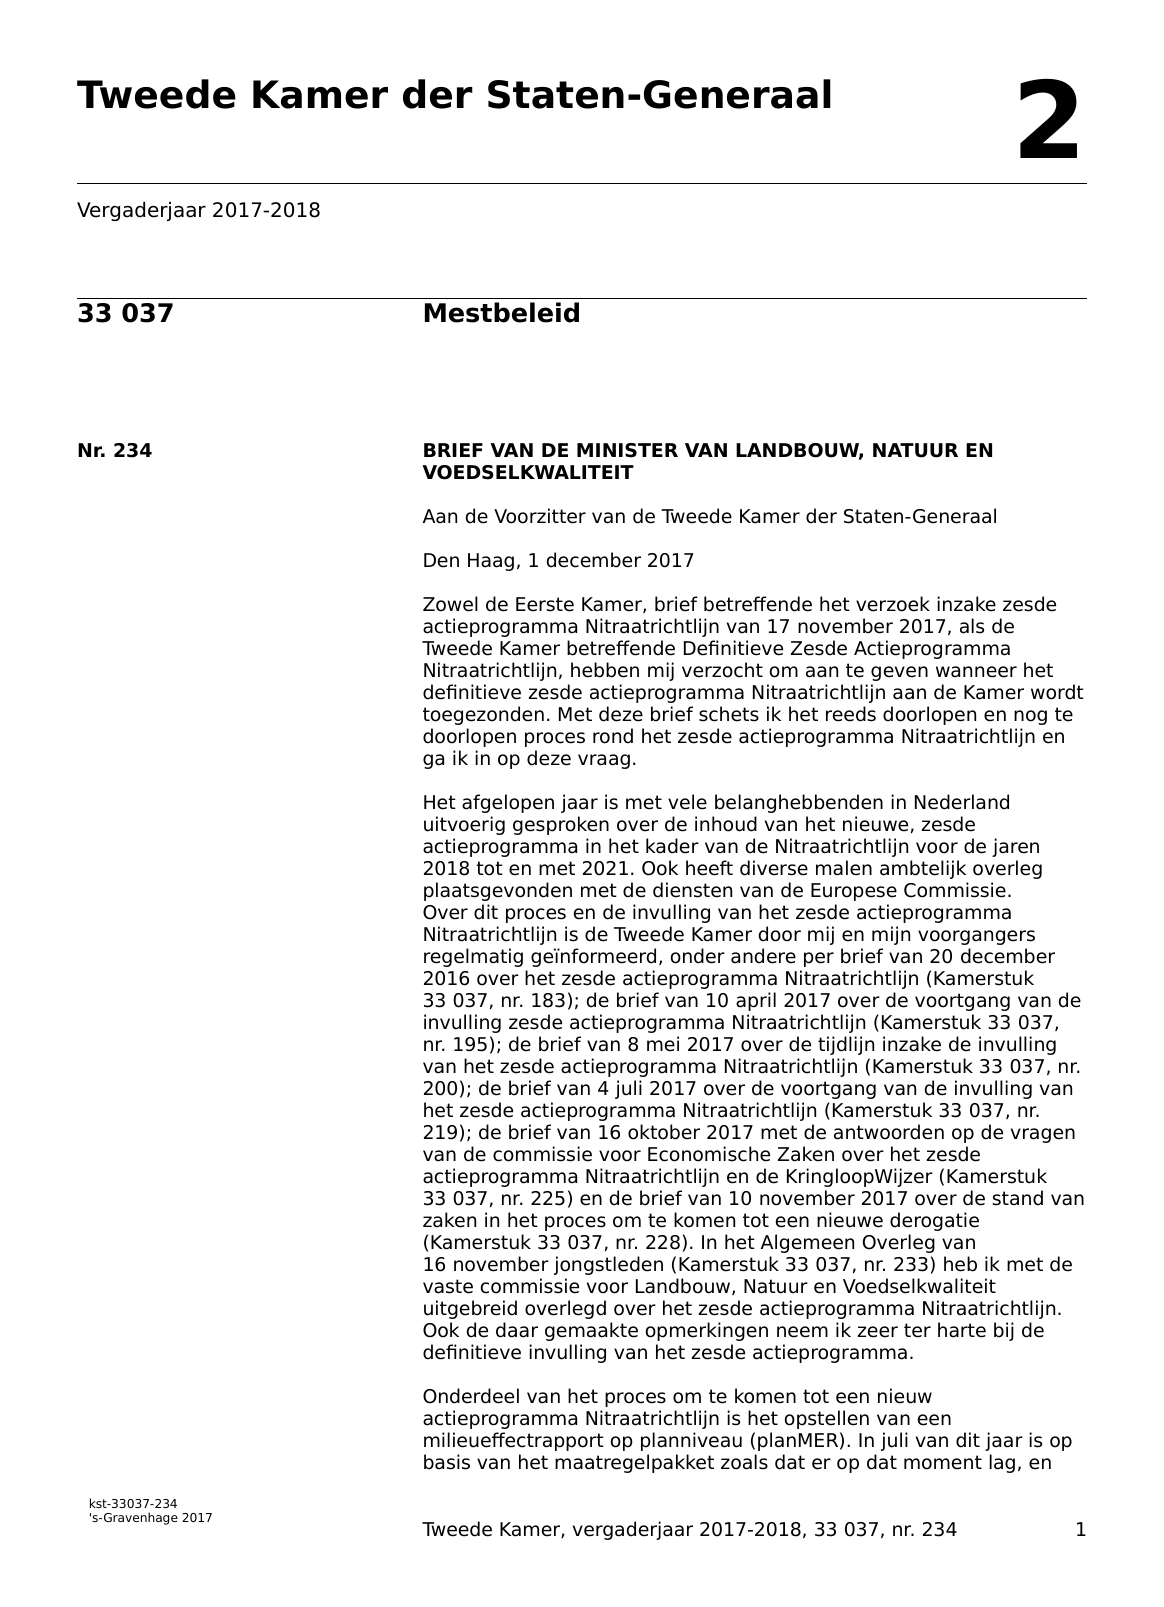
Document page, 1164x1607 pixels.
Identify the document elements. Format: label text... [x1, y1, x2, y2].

subtitle 33 037 Mestbeleid [77, 299, 1087, 329]
text 's-Gravenhage 2017 [88, 1511, 323, 1525]
text Zowel de Eerste Kamer, brief betreffende het verzoek inzake zesde actieprogramma Nitraatrichtlijn van 17 november 2017, als de Tweede Kamer betreffende Definitieve Zesde Actieprogramma Nitraatrichtlijn, hebben mij verzocht om aan te geven wanneer het definitieve zesde actieprogramma Nitraatrichtlijn aan de Kamer wordt toegezonden. Met deze brief schets ik het reeds doorlopen en nog te doorlopen proces rond het zesde actieprogramma Nitraatrichtlijn en ga ik in op deze vraag. [422, 594, 1087, 770]
text Aan de Voorzitter van de Tweede Kamer der Staten-Generaal [422, 506, 1087, 528]
text Onderdeel van het proces om te komen tot een nieuw actieprogramma Nitraatrichtlijn is het opstellen van een milieueffectrapport op planniveau (planMER). In juli van dit jaar is op basis van het maatregelpakket zoals dat er op dat moment lag, en [422, 1386, 1087, 1474]
text Het afgelopen jaar is met vele belanghebbenden in Nederland uitvoerig gesproken over de inhoud van het nieuwe, zesde actieprogramma in het kader van de Nitraatrichtlijn voor de jaren 2018 tot en met 2021. Ook heeft diverse malen ambtelijk overleg plaatsgevonden met de diensten van de Europese Commissie. [422, 792, 1087, 902]
table_header Tweede Kamer der Staten-Generaal [77, 59, 886, 183]
table_cell Vergaderjaar 2017-2018 [77, 184, 1087, 298]
text Den Haag, 1 december 2017 [422, 550, 1087, 572]
text Over dit proces en de invulling van het zesde actieprogramma Nitraatrichtlijn is de Tweede Kamer door mij en mijn voorgangers regelmatig geïnformeerd, onder andere per brief van 20 december 2016 over het zesde actieprogramma Nitraatrichtlijn (Kamerstuk 33 037, nr. 183); de brief van 10 april 2017 over de voortgang van de invulling zesde actieprogramma Nitraatrichtlijn (Kamerstuk 33 037, nr. 195); de brief van 8 mei 2017 over de tijdlijn inzake de invulling van het zesde actieprogramma Nitraatrichtlijn (Kamerstuk 33 037, nr. 200); de brief van 4 juli 2017 over de voortgang van de invulling van het zesde actieprogramma Nitraatrichtlijn (Kamerstuk 33 037, nr. 219); de brief van 16 oktober 2017 met de antwoorden op de vragen van de commissie voor Economische Zaken over het zesde actieprogramma Nitraatrichtlijn en de KringloopWijzer (Kamerstuk 33 037, nr. 225) en de brief van 10 november 2017 over de stand van zaken in het proces om te komen tot een nieuwe derogatie (Kamerstuk 33 037, nr. 228). In het Algemeen Overleg van 16 november jongstleden (Kamerstuk 33 037, nr. 233) heb ik met de vaste commissie voor Landbouw, Natuur en Voedselkwaliteit uitgebreid overlegd over het zesde actieprogramma Nitraatrichtlijn. Ook de daar gemaakte opmerkingen neem ik zeer ter harte bij de definitieve invulling van het zesde actieprogramma. [422, 902, 1087, 1364]
text kst-33037-234 [88, 1497, 323, 1511]
table_header 2 [886, 59, 1087, 183]
subtitle Nr. 234 BRIEF VAN DE MINISTER VAN LANDBOUW, NATUUR EN VOEDSELKWALITEIT [77, 440, 1087, 484]
